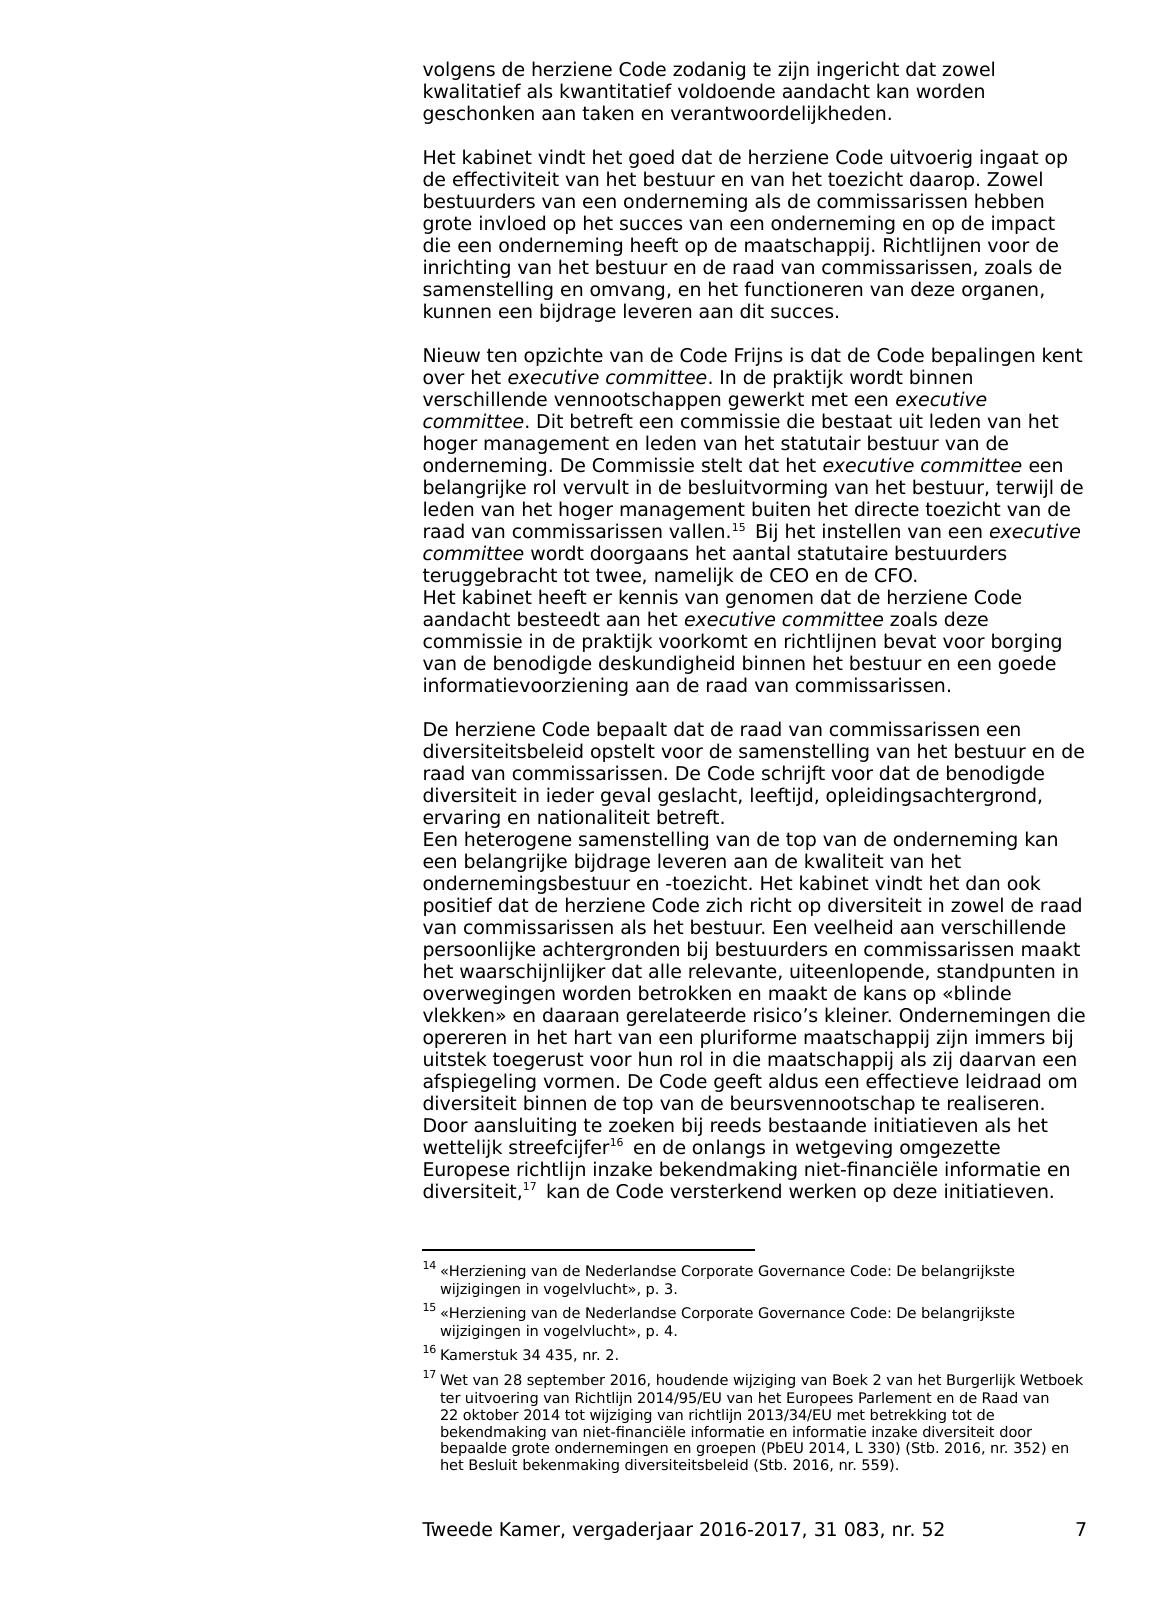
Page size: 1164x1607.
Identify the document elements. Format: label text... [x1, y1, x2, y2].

text «Herziening van de Nederlandse Corporate Governance Code: De belangrijkste wijzigingen in vogelvlucht», p. 4. [422, 1301, 1087, 1340]
text volgens de herziene Code zodanig te zijn ingericht dat zowel kwalitatief als kwantitatief voldoende aandacht kan worden geschonken aan taken en verantwoordelijkheden. [422, 59, 1087, 125]
text Een heterogene samenstelling van de top van de onderneming kan een belangrijke bijdrage leveren aan de kwaliteit van het ondernemingsbestuur en -toezicht. Het kabinet vindt het dan ook positief dat de herziene Code zich richt op diversiteit in zowel de raad van commissarissen als het bestuur. Een veelheid aan verschillende persoonlijke achtergronden bij bestuurders en commissarissen maakt het waarschijnlijker dat alle relevante, uiteenlopende, standpunten in overwegingen worden betrokken en maakt de kans op «blinde vlekken» en daaraan gerelateerde risico’s kleiner. Ondernemingen die opereren in het hart van een pluriforme maatschappij zijn immers bij uitstek toegerust voor hun rol in die maatschappij als zij daarvan een afspiegeling vormen. De Code geeft aldus een effectieve leidraad om diversiteit binnen de top van de beursvennootschap te realiseren. Door aansluiting te zoeken bij reeds bestaande initiatieven als het wettelijk streefcijfer en de onlangs in wetgeving omgezette Europese richtlijn inzake bekendmaking niet-financiële informatie en diversiteit, kan de Code versterkend werken op deze initiatieven. [422, 829, 1087, 1203]
text Wet van 28 september 2016, houdende wijziging van Boek 2 van het Burgerlijk Wetboek ter uitvoering van Richtlijn 2014/95/EU van het Europees Parlement en de Raad van 22 oktober 2014 tot wijziging van richtlijn 2013/34/EU met betrekking tot de bekendmaking van niet-financiële informatie en informatie inzake diversiteit door bepaalde grote ondernemingen en groepen (PbEU 2014, L 330) (Stb. 2016, nr. 352) en het Besluit bekenmaking diversiteitsbeleid (Stb. 2016, nr. 559). [422, 1368, 1087, 1474]
text Het kabinet vindt het goed dat de herziene Code uitvoerig ingaat op de effectiviteit van het bestuur en van het toezicht daarop. Zowel bestuurders van een onderneming als de commissarissen hebben grote invloed op het succes van een onderneming en op de impact die een onderneming heeft op de maatschappij. Richtlijnen voor de inrichting van het bestuur en de raad van commissarissen, zoals de samenstelling en omvang, en het functioneren van deze organen, kunnen een bijdrage leveren aan dit succes. [422, 147, 1087, 323]
text Kamerstuk 34 435, nr. 2. [422, 1343, 1087, 1365]
text «Herziening van de Nederlandse Corporate Governance Code: De belangrijkste wijzigingen in vogelvlucht», p. 3. [422, 1259, 1087, 1298]
text De herziene Code bepaalt dat de raad van commissarissen een diversiteitsbeleid opstelt voor de samenstelling van het bestuur en de raad van commissarissen. De Code schrijft voor dat de benodigde diversiteit in ieder geval geslacht, leeftijd, opleidingsachtergrond, ervaring en nationaliteit betreft. [422, 719, 1087, 829]
text Nieuw ten opzichte van de Code Frijns is dat de Code bepalingen kent over het executive committee. In de praktijk wordt binnen verschillende vennootschappen gewerkt met een executive committee. Dit betreft een commissie die bestaat uit leden van het hoger management en leden van het statutair bestuur van de onderneming. De Commissie stelt dat het executive committee een belangrijke rol vervult in de besluitvorming van het bestuur, terwijl de leden van het hoger management buiten het directe toezicht van de raad van commissarissen vallen. Bij het instellen van een executive committee wordt doorgaans het aantal statutaire bestuurders teruggebracht tot twee, namelijk de CEO en de CFO. [422, 345, 1087, 587]
text Het kabinet heeft er kennis van genomen dat de herziene Code aandacht besteedt aan het executive committee zoals deze commissie in de praktijk voorkomt en richtlijnen bevat voor borging van de benodigde deskundigheid binnen het bestuur en een goede informatievoorziening aan de raad van commissarissen. [422, 587, 1087, 697]
